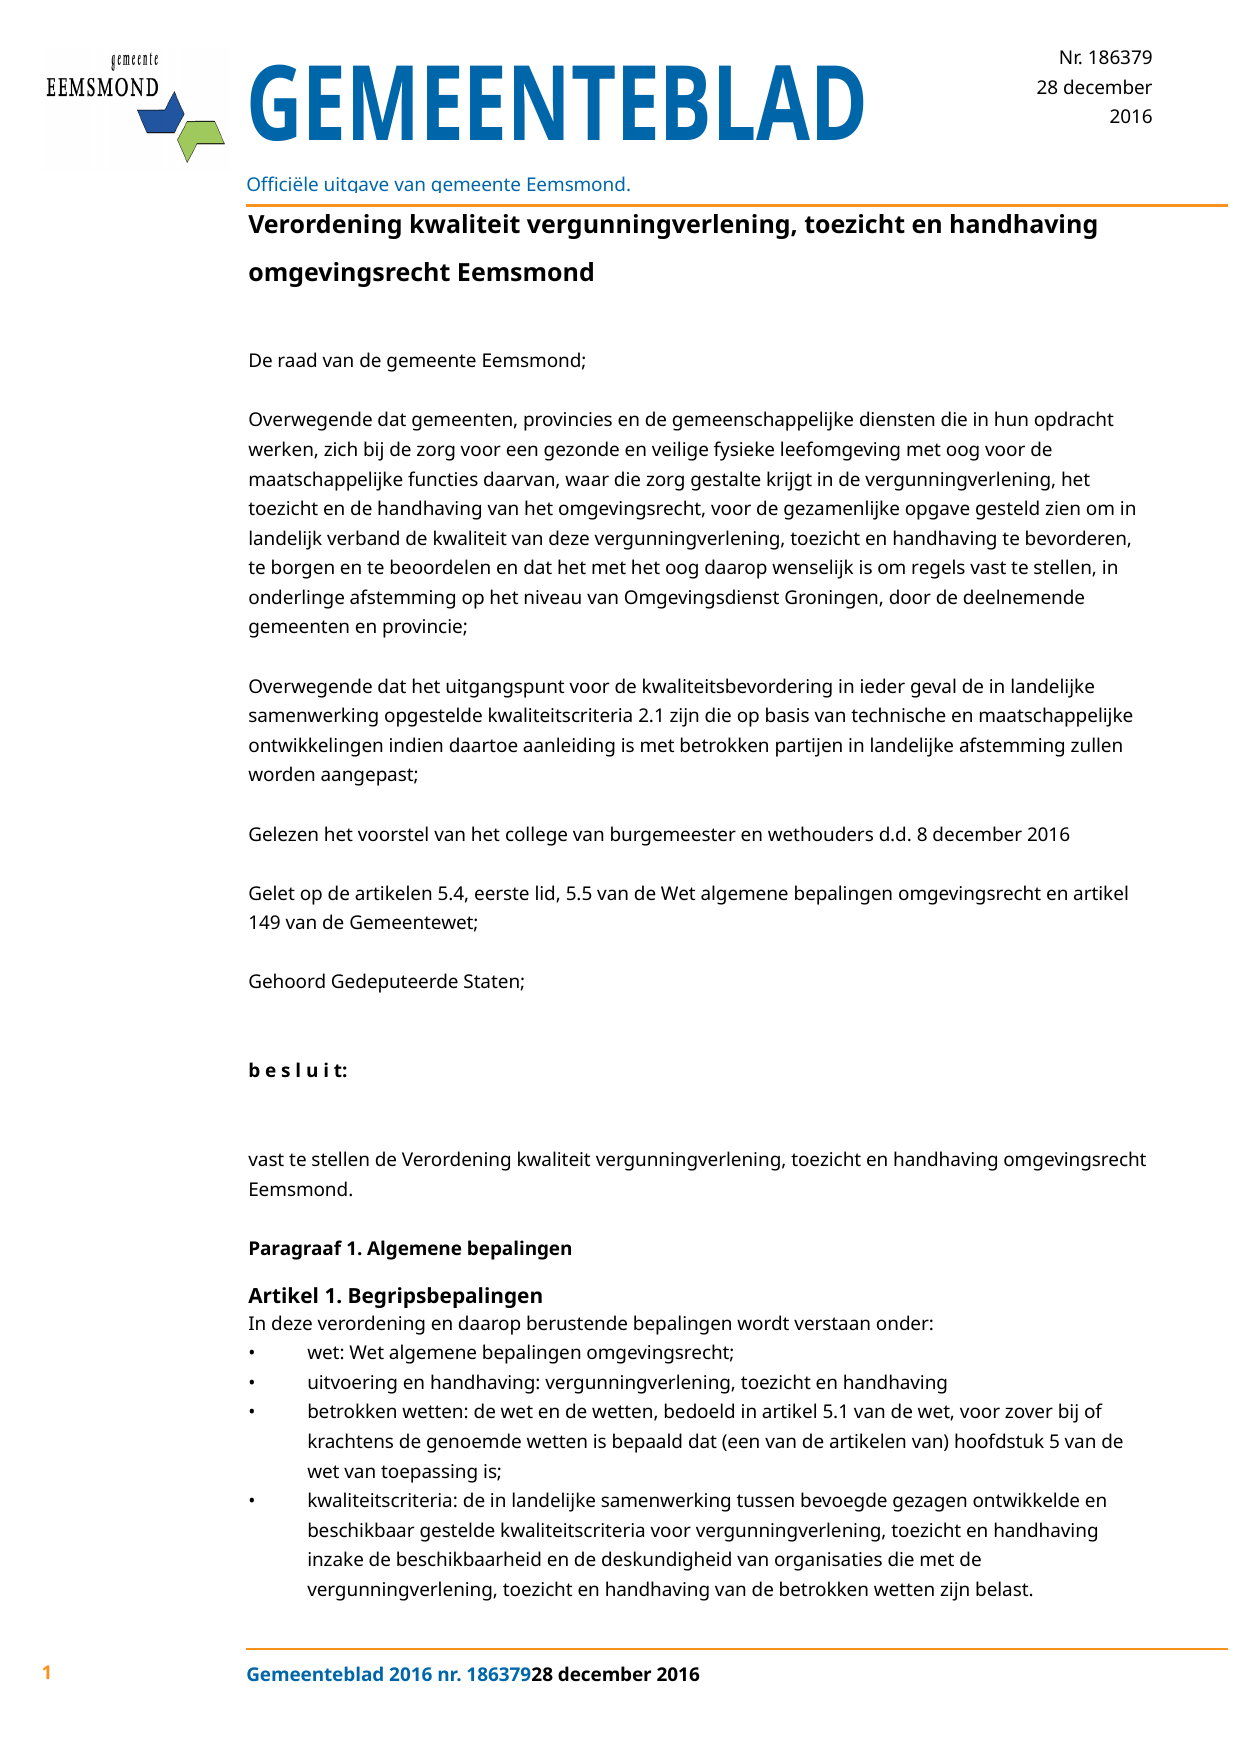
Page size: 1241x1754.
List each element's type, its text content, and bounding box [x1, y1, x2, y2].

list uitvoering en handhaving: vergunningverlening, toezicht en handhaving [248, 1369, 1152, 1395]
picture [41, 47, 231, 172]
text In deze verordening en daarop berustende bepalingen wordt verstaan onder: [248, 1310, 1152, 1336]
text Gehoord Gedeputeerde Staten; [248, 969, 1152, 994]
text b e s l u i t: [248, 1057, 1152, 1083]
text Overwegende dat gemeenten, provincies en de gemeenschappelijke diensten die in hun opdracht werken, zich bij de zorg voor een gezonde en veilige fysieke leefomgeving met oog voor de maatschappelijke functies daarvan, waar die zorg gestalte krijgt in de vergunningverlening, het toezicht en de handhaving van het omgevingsrecht, voor de gezamenlijke opgave gesteld zien om in landelijk verband de kwaliteit van deze vergunningverlening, toezicht en handhaving te bevorderen, te borgen en te beoordelen en dat het met het oog daarop wenselijk is om regels vast te stellen, in onderlinge afstemming op het niveau van Omgevingsdienst Groningen, door de deelnemende gemeenten en provincie; [248, 407, 1152, 639]
text Gelet op de artikelen 5.4, eerste lid, 5.5 van de Wet algemene bepalingen omgevingsrecht en artikel 149 van de Gemeentewet; [248, 880, 1152, 935]
list kwaliteitscriteria: de in landelijke samenwerking tussen bevoegde gezagen ontwikkelde en beschikbaar gestelde kwaliteitscriteria voor vergunningverlening, toezicht en handhaving inzake de beschikbaarheid en de deskundigheid van organisaties die met de vergunningverlening, toezicht en handhaving van de betrokken wetten zijn belast. [248, 1487, 1152, 1602]
text Verordening kwaliteit vergunningverlening, toezicht en handhaving omgevingsrecht Eemsmond [248, 207, 1152, 288]
text De raad van de gemeente Eemsmond; [248, 347, 1152, 373]
text Gelezen het voorstel van het college van burgemeester en wethouders d.d. 8 december 2016 [248, 821, 1152, 847]
text Artikel 1. Begripsbepalingen [248, 1282, 1152, 1310]
text Paragraaf 1. Algemene bepalingen [248, 1235, 1152, 1261]
text Overwegende dat het uitgangspunt voor de kwaliteitsbevordering in ieder geval de in landelijke samenwerking opgestelde kwaliteitscriteria 2.1 zijn die op basis van technische en maatschappelijke ontwikkelingen indien daartoe aanleiding is met betrokken partijen in landelijke afstemming zullen worden aangepast; [248, 673, 1152, 787]
list betrokken wetten: de wet en de wetten, bedoeld in artikel 5.1 van de wet, voor zover bij of krachtens de genoemde wetten is bepaald dat (een van de artikelen van) hoofdstuk 5 van de wet van toepassing is; [248, 1399, 1152, 1484]
text vast te stellen de Verordening kwaliteit vergunningverlening, toezicht en handhaving omgevingsrecht Eemsmond. [248, 1146, 1152, 1202]
list wet: Wet algemene bepalingen omgevingsrecht; [248, 1339, 1152, 1365]
